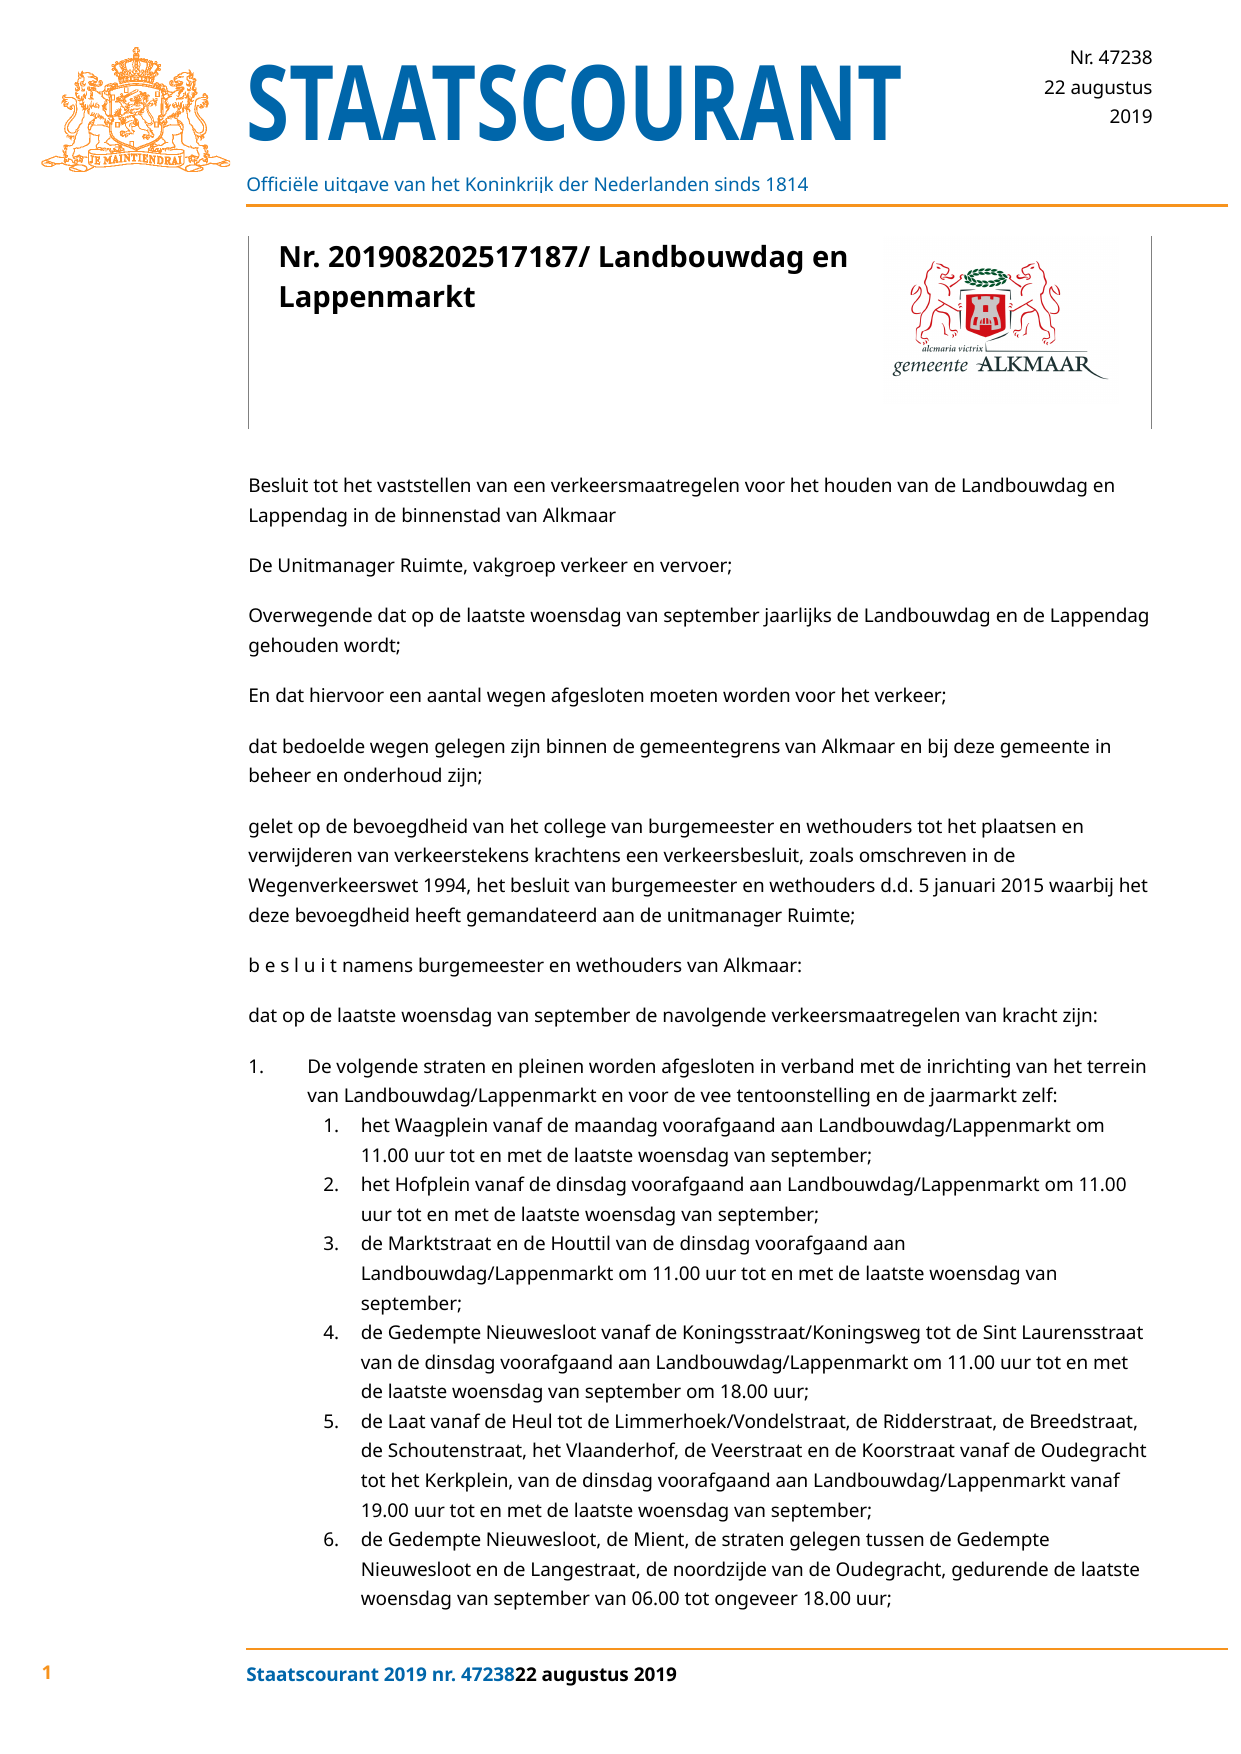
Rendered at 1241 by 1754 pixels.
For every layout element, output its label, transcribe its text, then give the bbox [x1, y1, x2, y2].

text dat bedoelde wegen gelegen zijn binnen de gemeentegrens van Alkmaar en bij deze gemeente in beheer en onderhoud zijn; [248, 733, 1152, 788]
text Besluit tot het vaststellen van een verkeersmaatregelen voor het houden van de Landbouwdag en Lappendag in de binnenstad van Alkmaar [248, 472, 1152, 527]
text Overwegende dat op de laatste woensdag van september jaarlijks de Landbouwdag en de Lappendag gehouden wordt; [248, 603, 1152, 658]
text dat op de laatste woensdag van september de navolgende verkeersmaatregelen van kracht zijn: [248, 1003, 1152, 1028]
text En dat hiervoor een aantal wegen afgesloten moeten worden voor het verkeer; [248, 683, 1152, 708]
table_header Nr. 201908202517187/ Landbouwdag en Lappenmarkt [249, 236, 850, 429]
text De Unitmanager Ruimte, vakgroep verkeer en vervoer; [248, 552, 1152, 578]
list de Marktstraat en de Houttil van de dinsdag voorafgaand aan Landbouwdag/Lappenmarkt om 11.00 uur tot en met de laatste woensdag van september; [323, 1231, 1152, 1315]
table_header [850, 236, 1151, 429]
list de Laat vanaf de Heul tot de Limmerhoek/Vondelstraat, de Ridderstraat, de Breedstraat, de Schoutenstraat, het Vlaanderhof, de Veerstraat en de Koorstraat vanaf de Oudegracht tot het Kerkplein, van de dinsdag voorafgaand aan Landbouwdag/Lappenmarkt vanaf 19.00 uur tot en met de laatste woensdag van september; [323, 1408, 1152, 1522]
list het Waagplein vanaf de maandag voorafgaand aan Landbouwdag/Lappenmarkt om 11.00 uur tot en met de laatste woensdag van september; [323, 1112, 1152, 1167]
list de Gedempte Nieuwesloot, de Mient, de straten gelegen tussen de Gedempte Nieuwesloot en de Langestraat, de noordzijde van de Oudegracht, gedurende de laatste woensdag van september van 06.00 tot ongeveer 18.00 uur; [323, 1526, 1152, 1611]
list het Hofplein vanaf de dinsdag voorafgaand aan Landbouwdag/Lappenmarkt om 11.00 uur tot en met de laatste woensdag van september; [323, 1171, 1152, 1227]
text b e s l u i t namens burgemeester en wethouders van Alkmaar: [248, 952, 1152, 978]
picture [882, 236, 1119, 404]
list de Gedempte Nieuwesloot vanaf de Koningsstraat/Koningsweg tot de Sint Laurensstraat van de dinsdag voorafgaand aan Landbouwdag/Lappenmarkt om 11.00 uur tot en met de laatste woensdag van september om 18.00 uur; [323, 1319, 1152, 1404]
list De volgende straten en pleinen worden afgesloten in verband met de inrichting van het terrein van Landbouwdag/Lappenmarkt en voor de vee tentoonstelling en de jaarmarkt zelf: [248, 1053, 1152, 1108]
text gelet op de bevoegdheid van het college van burgemeester en wethouders tot het plaatsen en verwijderen van verkeerstekens krachtens een verkeersbesluit, zoals omschreven in de Wegenverkeerswet 1994, het besluit van burgemeester en wethouders d.d. 5 januari 2015 waarbij het deze bevoegdheid heeft gemandateerd aan de unitmanager Ruimte; [248, 813, 1152, 927]
picture [41, 47, 231, 172]
